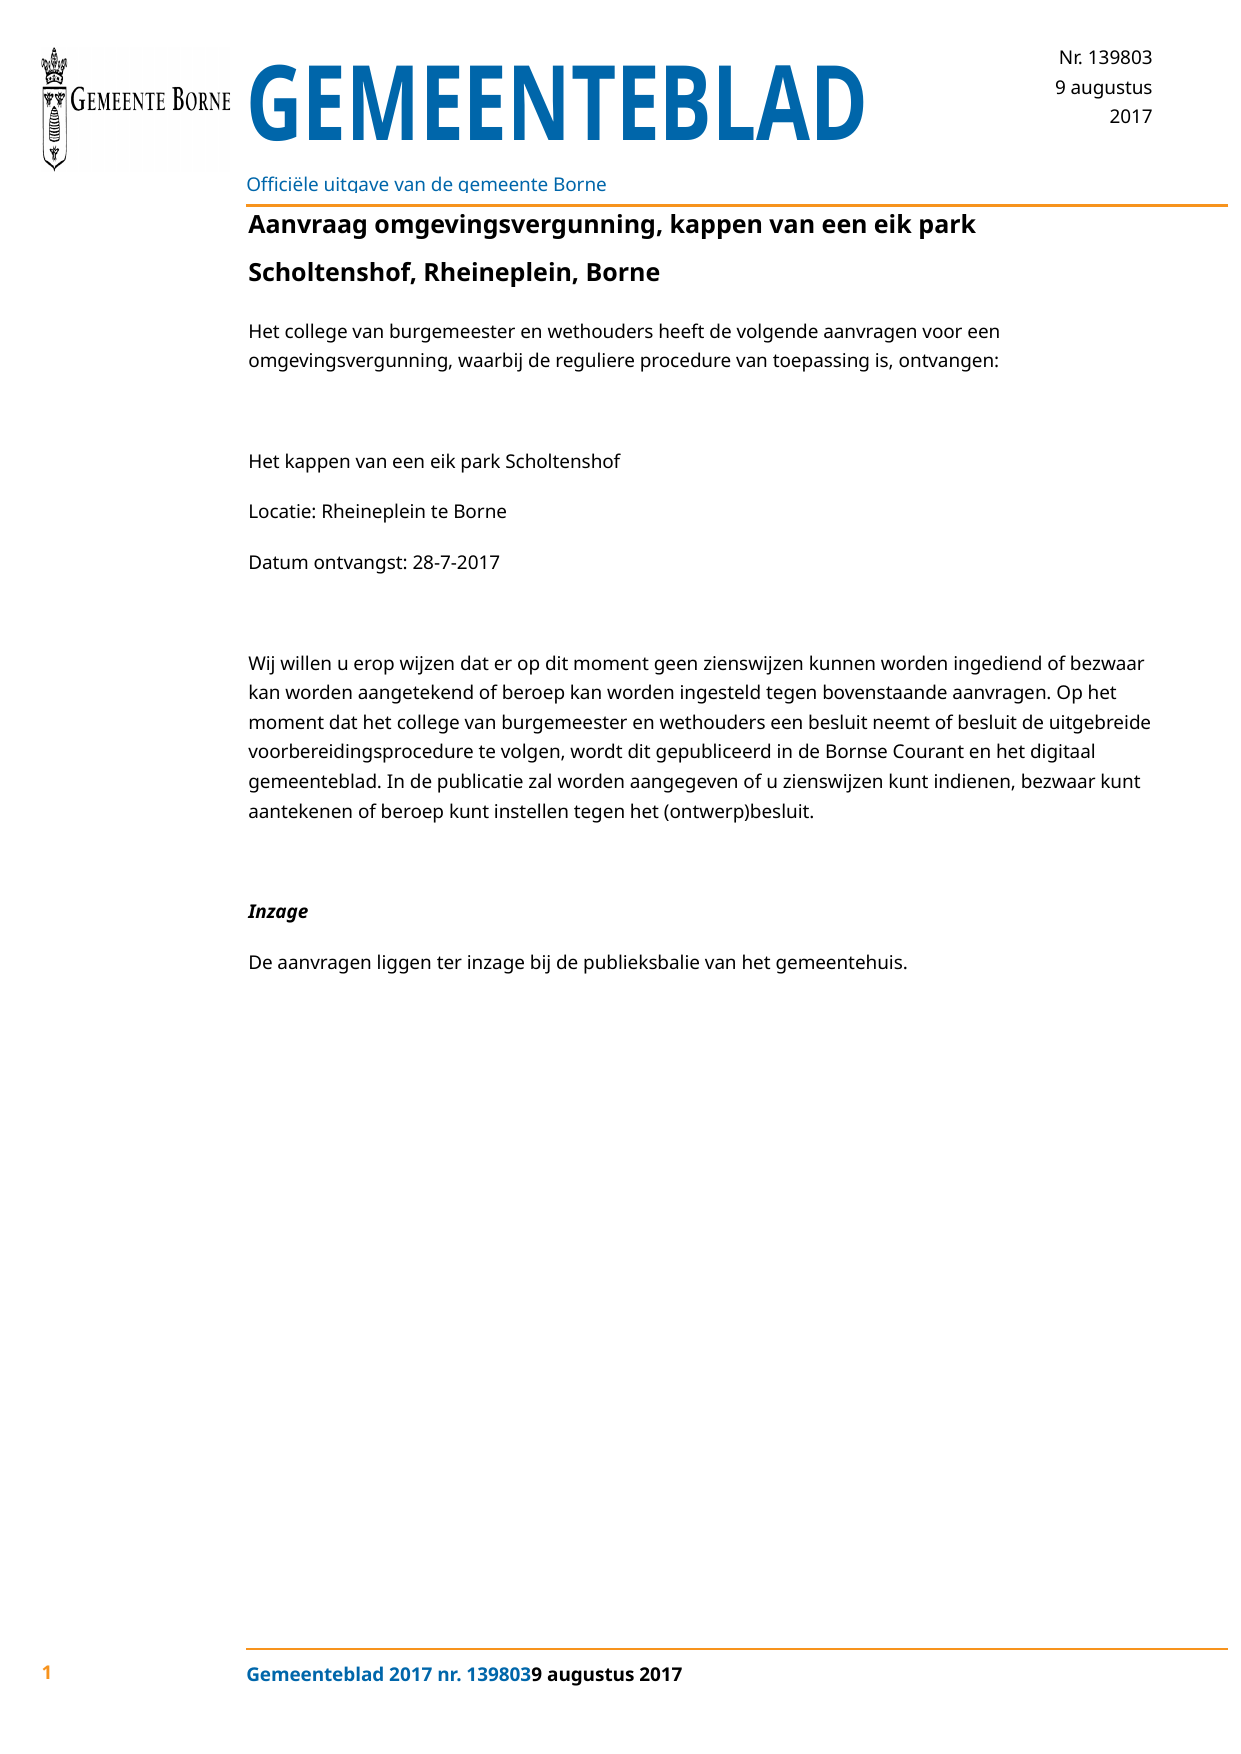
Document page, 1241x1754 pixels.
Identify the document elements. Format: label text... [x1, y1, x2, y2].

text Het kappen van een eik park Scholtenshof [248, 448, 1152, 474]
text Wij willen u erop wijzen dat er op dit moment geen zienswijzen kunnen worden ingediend of bezwaar kan worden aangetekend of beroep kan worden ingesteld tegen bovenstaande aanvragen. Op het moment dat het college van burgemeester en wethouders een besluit neemt of besluit de uitgebreide voorbereidingsprocedure te volgen, wordt dit gepubliceerd in de Bornse Courant en het digitaal gemeenteblad. In de publicatie zal worden aangegeven of u zienswijzen kunt indienen, bezwaar kunt aantekenen of beroep kunt instellen tegen het (ontwerp)besluit. [248, 650, 1152, 824]
text Aanvraag omgevingsvergunning, kappen van een eik park Scholtenshof, Rheineplein, Borne [248, 207, 1152, 288]
text Het college van burgemeester en wethouders heeft de volgende aanvragen voor een omgevingsvergunning, waarbij de reguliere procedure van toepassing is, ontvangen: [248, 318, 1152, 373]
picture [41, 47, 231, 172]
text De aanvragen liggen ter inzage bij de publieksbalie van het gemeentehuis. [248, 949, 1152, 975]
text Inzage [248, 899, 1152, 924]
text Datum ontvangst: 28-7-2017 [248, 549, 1152, 575]
text Locatie: Rheineplein te Borne [248, 499, 1152, 524]
